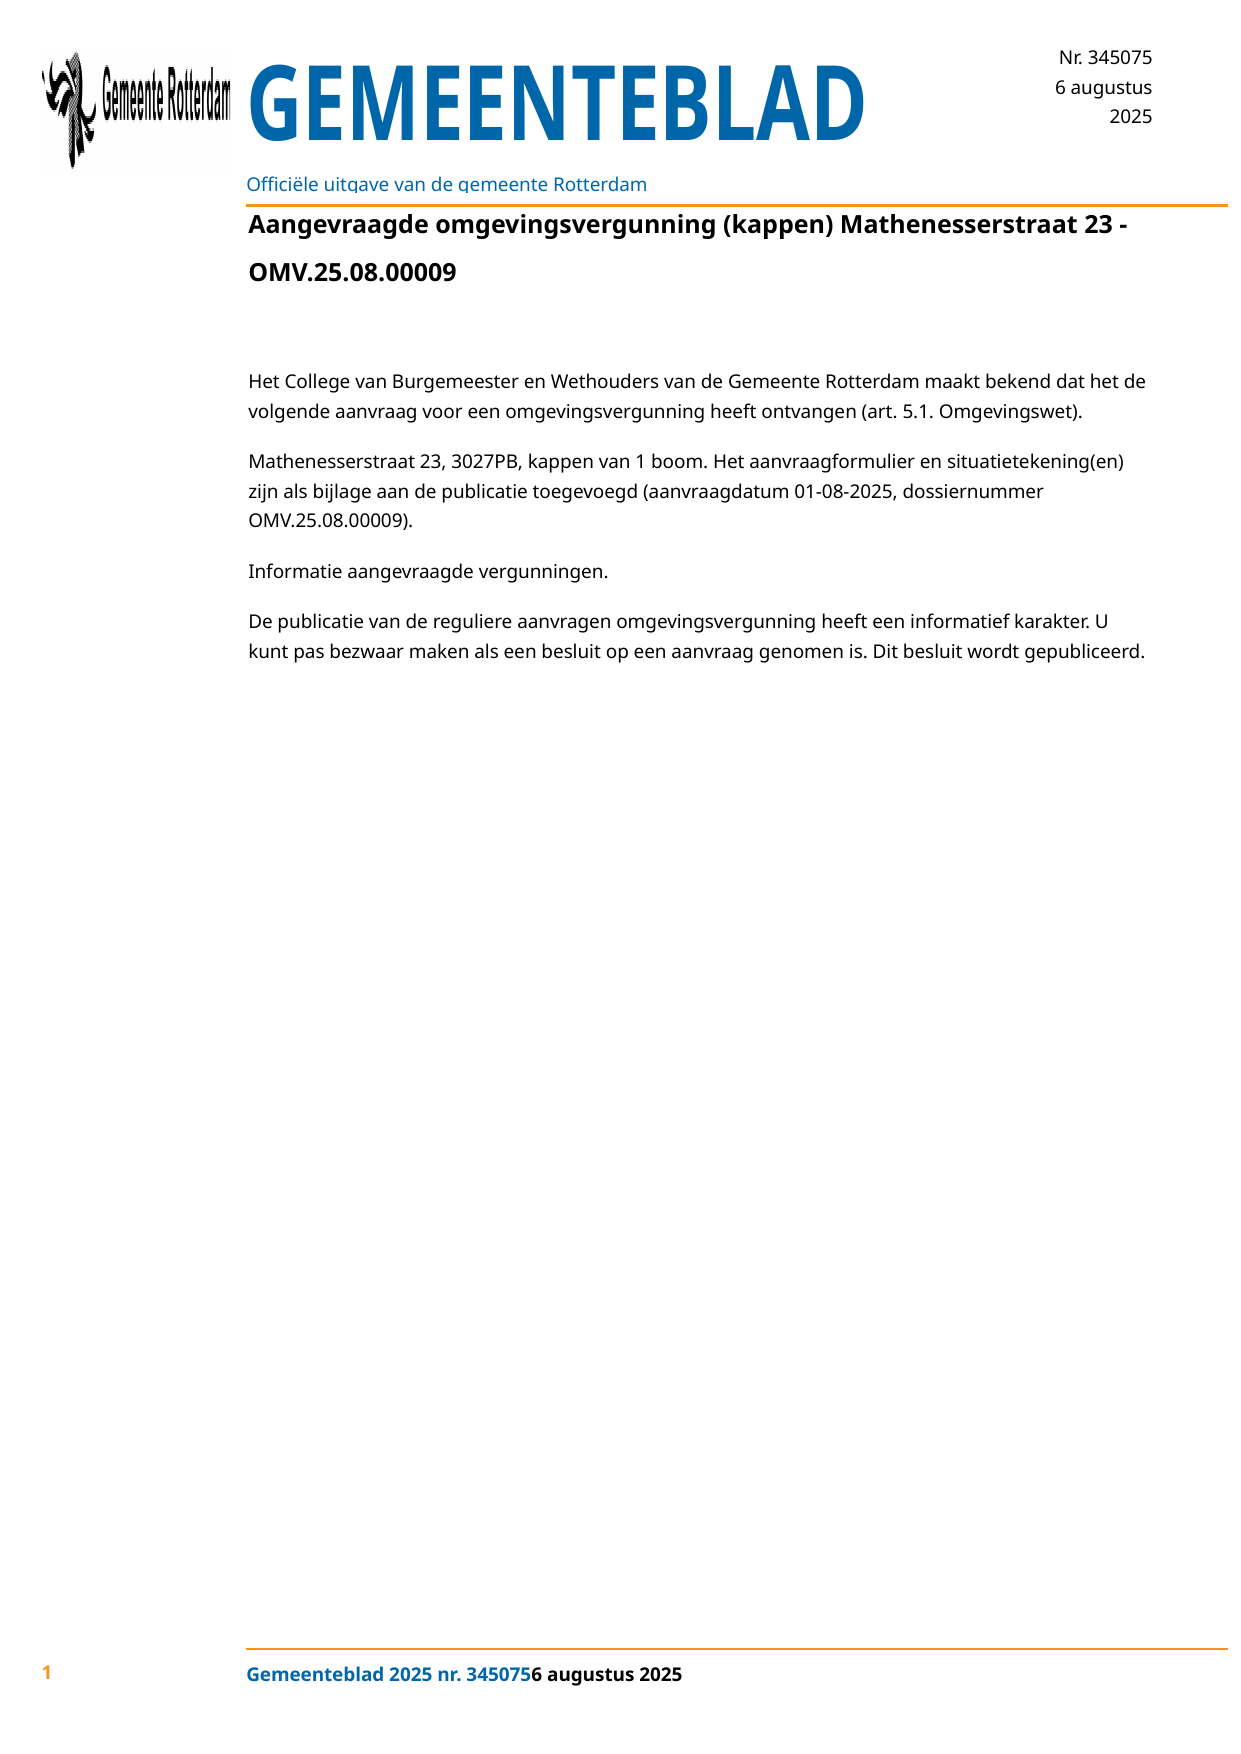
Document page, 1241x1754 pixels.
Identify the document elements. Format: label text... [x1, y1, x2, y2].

text Mathenesserstraat 23, 3027PB, kappen van 1 boom. Het aanvraagformulier en situatietekening(en) zijn als bijlage aan de publicatie toegevoegd (aanvraagdatum 01-08-2025, dossiernummer OMV.25.08.00009). [248, 448, 1152, 533]
text Informatie aangevraagde vergunningen. [248, 558, 1152, 584]
text Aangevraagde omgevingsvergunning (kappen) Mathenesserstraat 23 - OMV.25.08.00009 [248, 207, 1152, 288]
picture [41, 47, 231, 172]
text De publicatie van de reguliere aanvragen omgevingsvergunning heeft een informatief karakter. U kunt pas bezwaar maken als een besluit op een aanvraag genomen is. Dit besluit wordt gepubliceerd. [248, 608, 1152, 664]
text Het College van Burgemeester en Wethouders van de Gemeente Rotterdam maakt bekend dat het de volgende aanvraag voor een omgevingsvergunning heeft ontvangen (art. 5.1. Omgevingswet). [248, 368, 1152, 424]
